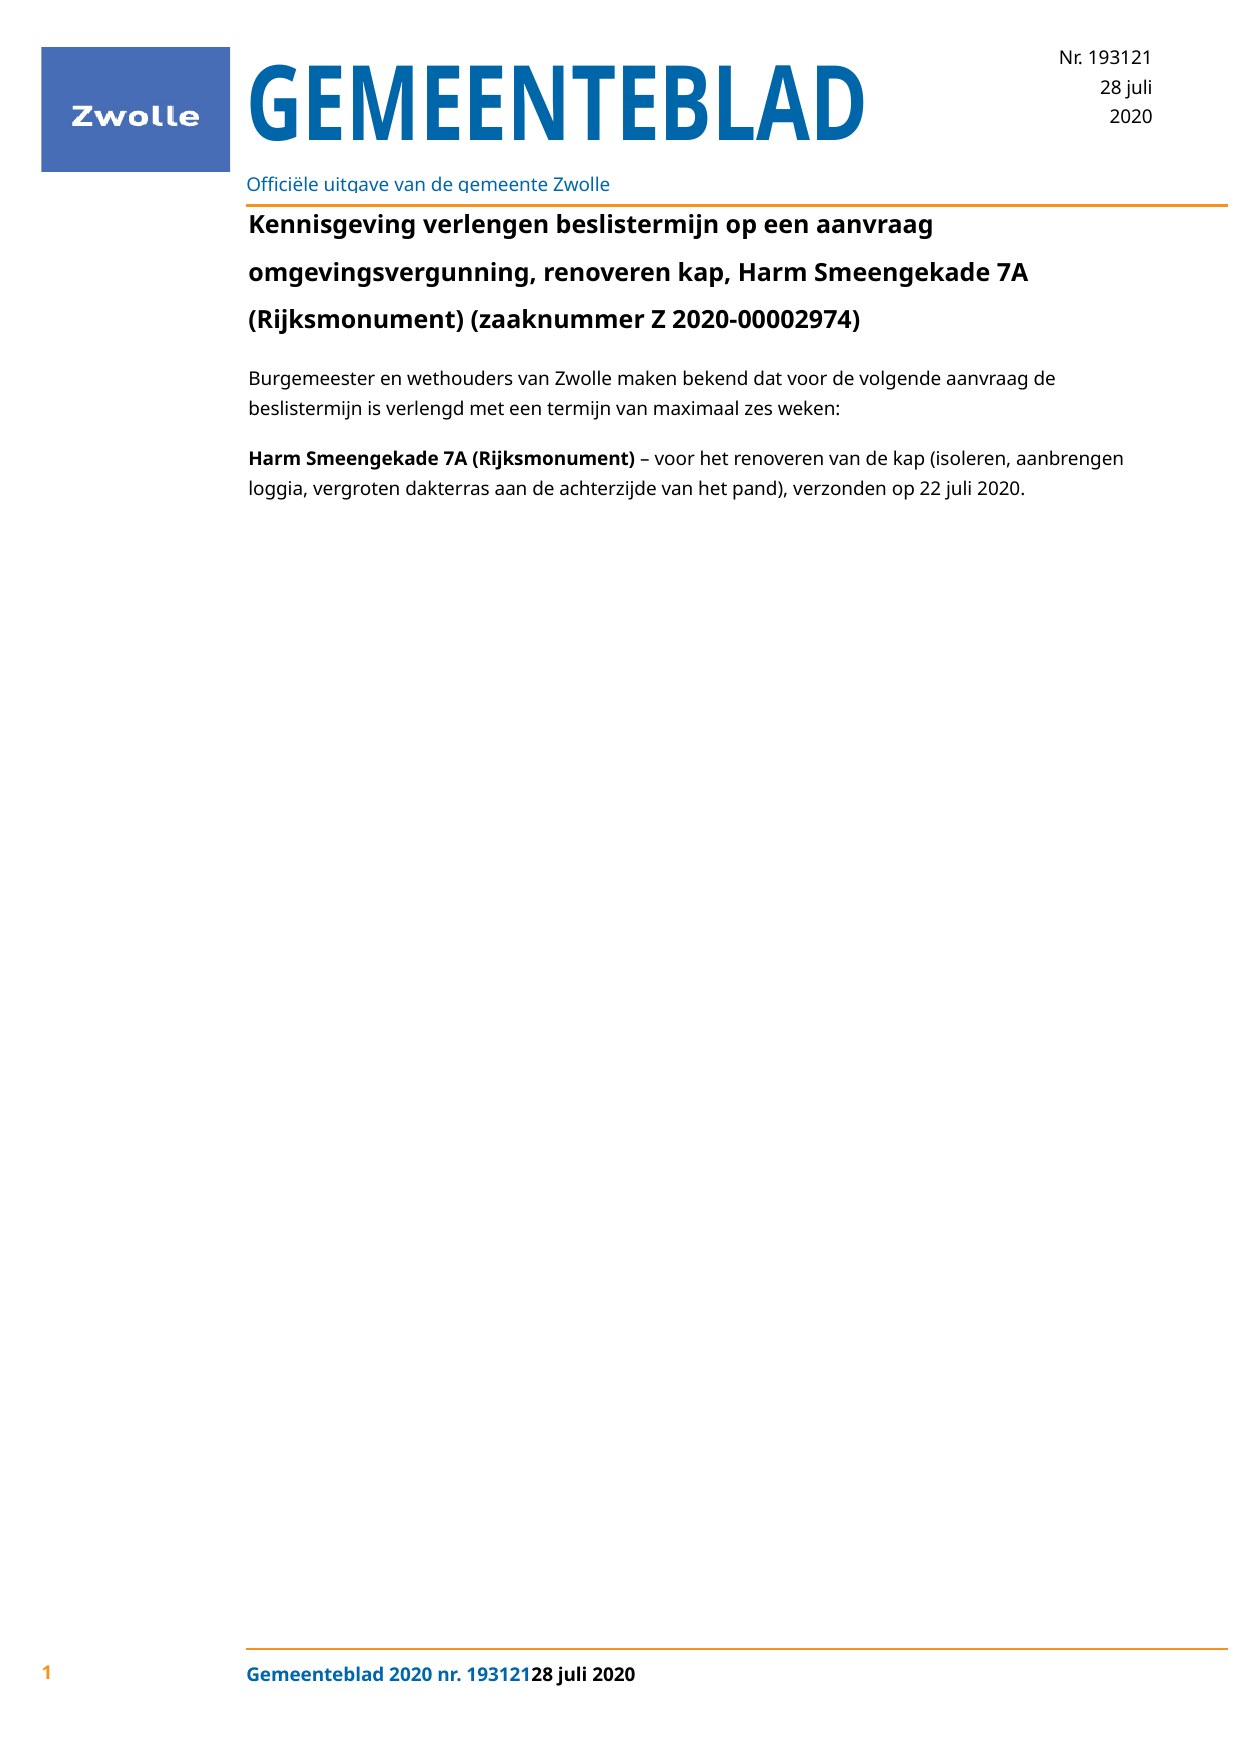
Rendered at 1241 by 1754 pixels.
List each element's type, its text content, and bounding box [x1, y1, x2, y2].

text Burgemeester en wethouders van Zwolle maken bekend dat voor de volgende aanvraag de beslistermijn is verlengd met een termijn van maximaal zes weken: [248, 366, 1152, 421]
text Kennisgeving verlengen beslistermijn op een aanvraag omgevingsvergunning, renoveren kap, Harm Smeengekade 7A (Rijksmonument) (zaaknummer Z 2020-00002974) [248, 207, 1152, 336]
picture [41, 47, 231, 172]
text Harm Smeengekade 7A (Rijksmonument) – voor het renoveren van de kap (isoleren, aanbrengen loggia, vergroten dakterras aan de achterzijde van het pand), verzonden op 22 juli 2020. [248, 446, 1152, 501]
